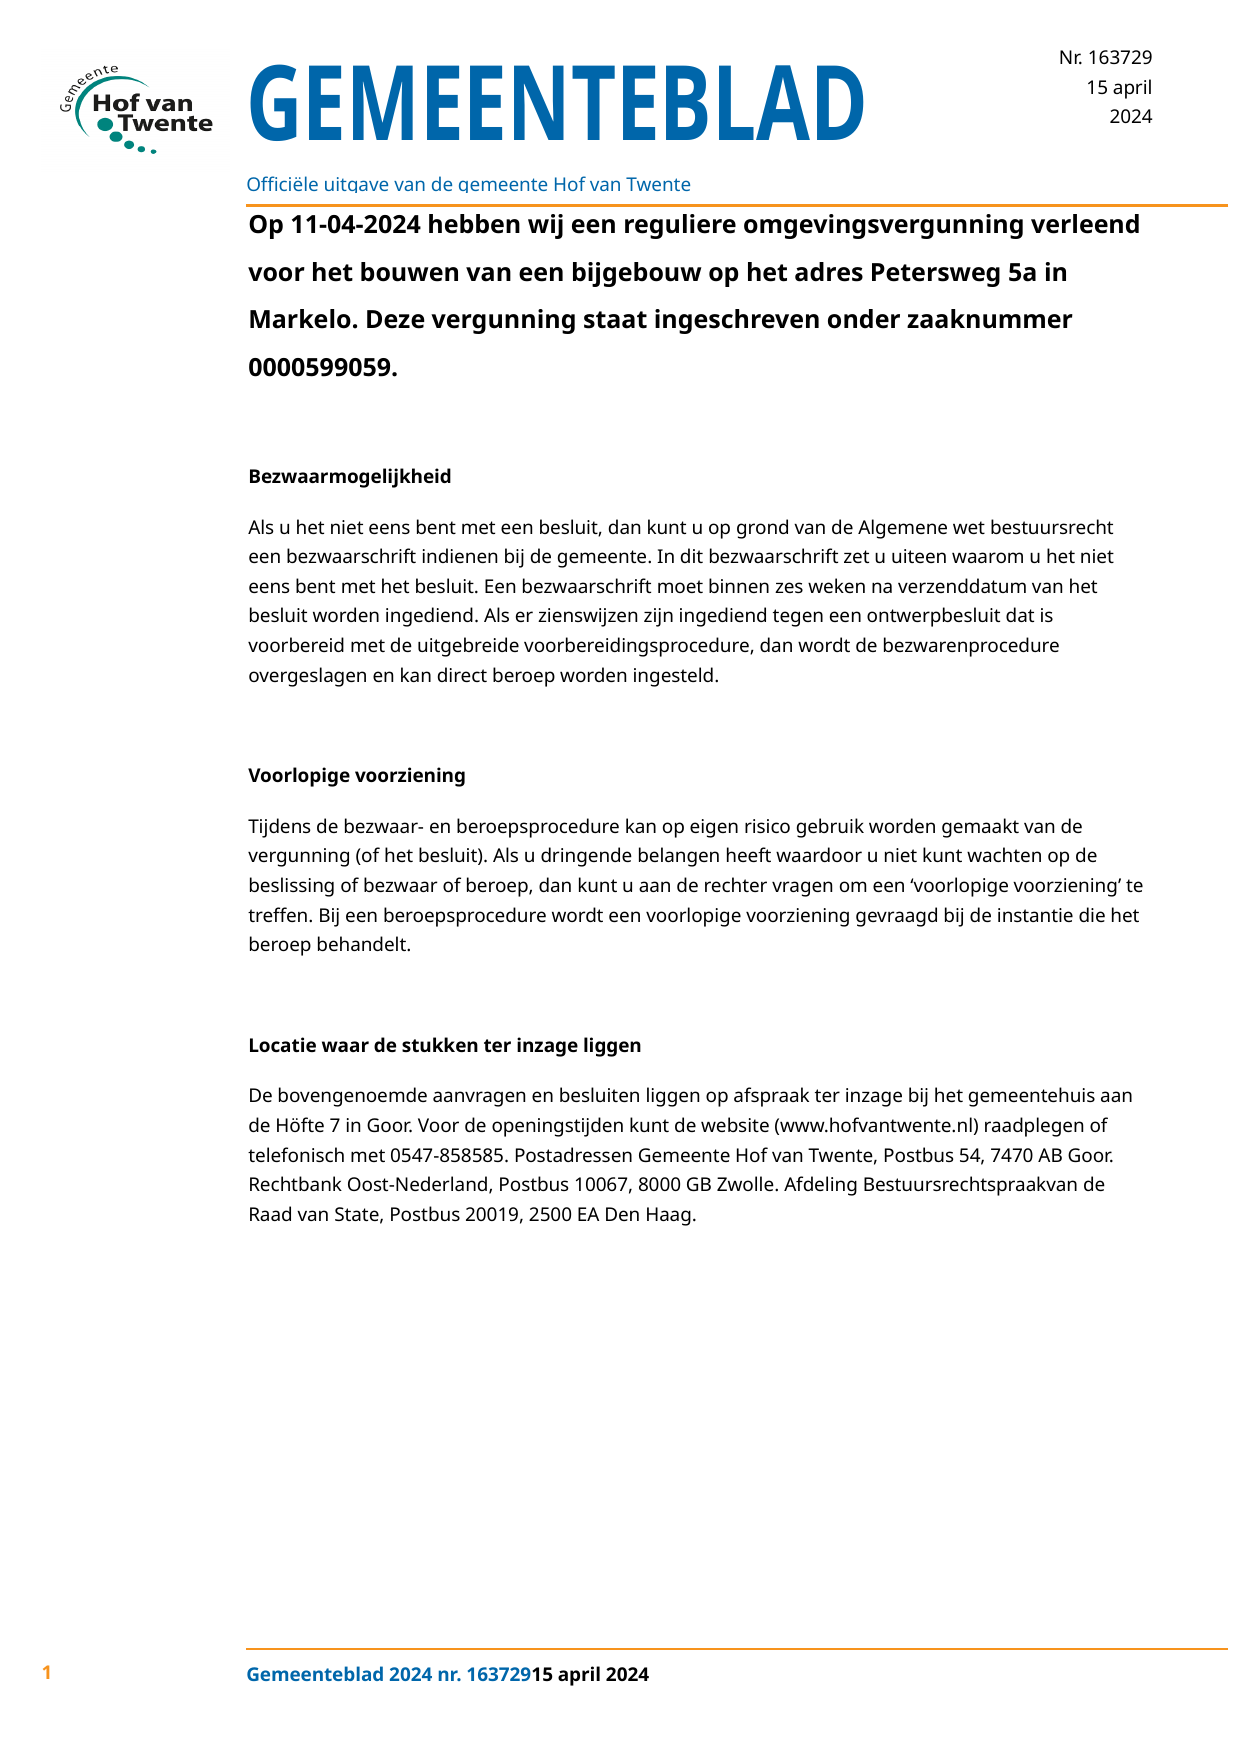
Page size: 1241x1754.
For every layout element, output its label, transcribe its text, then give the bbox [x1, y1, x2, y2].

text Voorlopige voorziening [248, 763, 1152, 788]
text Bezwaarmogelijkheid [248, 463, 1152, 489]
text Locatie waar de stukken ter inzage liggen [248, 1032, 1152, 1058]
picture [41, 47, 231, 172]
text De bovengenoemde aanvragen en besluiten liggen op afspraak ter inzage bij het gemeentehuis aan de Höfte 7 in Goor. Voor de openingstijden kunt de website (www.hofvantwente.nl) raadplegen of telefonisch met 0547-858585. Postadressen Gemeente Hof van Twente, Postbus 54, 7470 AB Goor. Rechtbank Oost-Nederland, Postbus 10067, 8000 GB Zwolle. Afdeling Bestuursrechtspraakvan de Raad van State, Postbus 20019, 2500 EA Den Haag. [248, 1083, 1152, 1227]
text Als u het niet eens bent met een besluit, dan kunt u op grond van de Algemene wet bestuursrecht een bezwaarschrift indienen bij de gemeente. In dit bezwaarschrift zet u uiteen waarom u het niet eens bent met het besluit. Een bezwaarschrift moet binnen zes weken na verzenddatum van het besluit worden ingediend. Als er zienswijzen zijn ingediend tegen een ontwerpbesluit dat is voorbereid met de uitgebreide voorbereidingsprocedure, dan wordt de bezwarenprocedure overgeslagen en kan direct beroep worden ingesteld. [248, 514, 1152, 688]
text Tijdens de bezwaar- en beroepsprocedure kan op eigen risico gebruik worden gemaakt van de vergunning (of het besluit). Als u dringende belangen heeft waardoor u niet kunt wachten op de beslissing of bezwaar of beroep, dan kunt u aan de rechter vragen om een ‘voorlopige voorziening’ te treffen. Bij een beroepsprocedure wordt een voorlopige voorziening gevraagd bij de instantie die het beroep behandelt. [248, 813, 1152, 957]
text Op 11-04-2024 hebben wij een reguliere omgevingsvergunning verleend voor het bouwen van een bijgebouw op het adres Petersweg 5a in Markelo. Deze vergunning staat ingeschreven onder zaaknummer 0000599059. [248, 207, 1152, 384]
